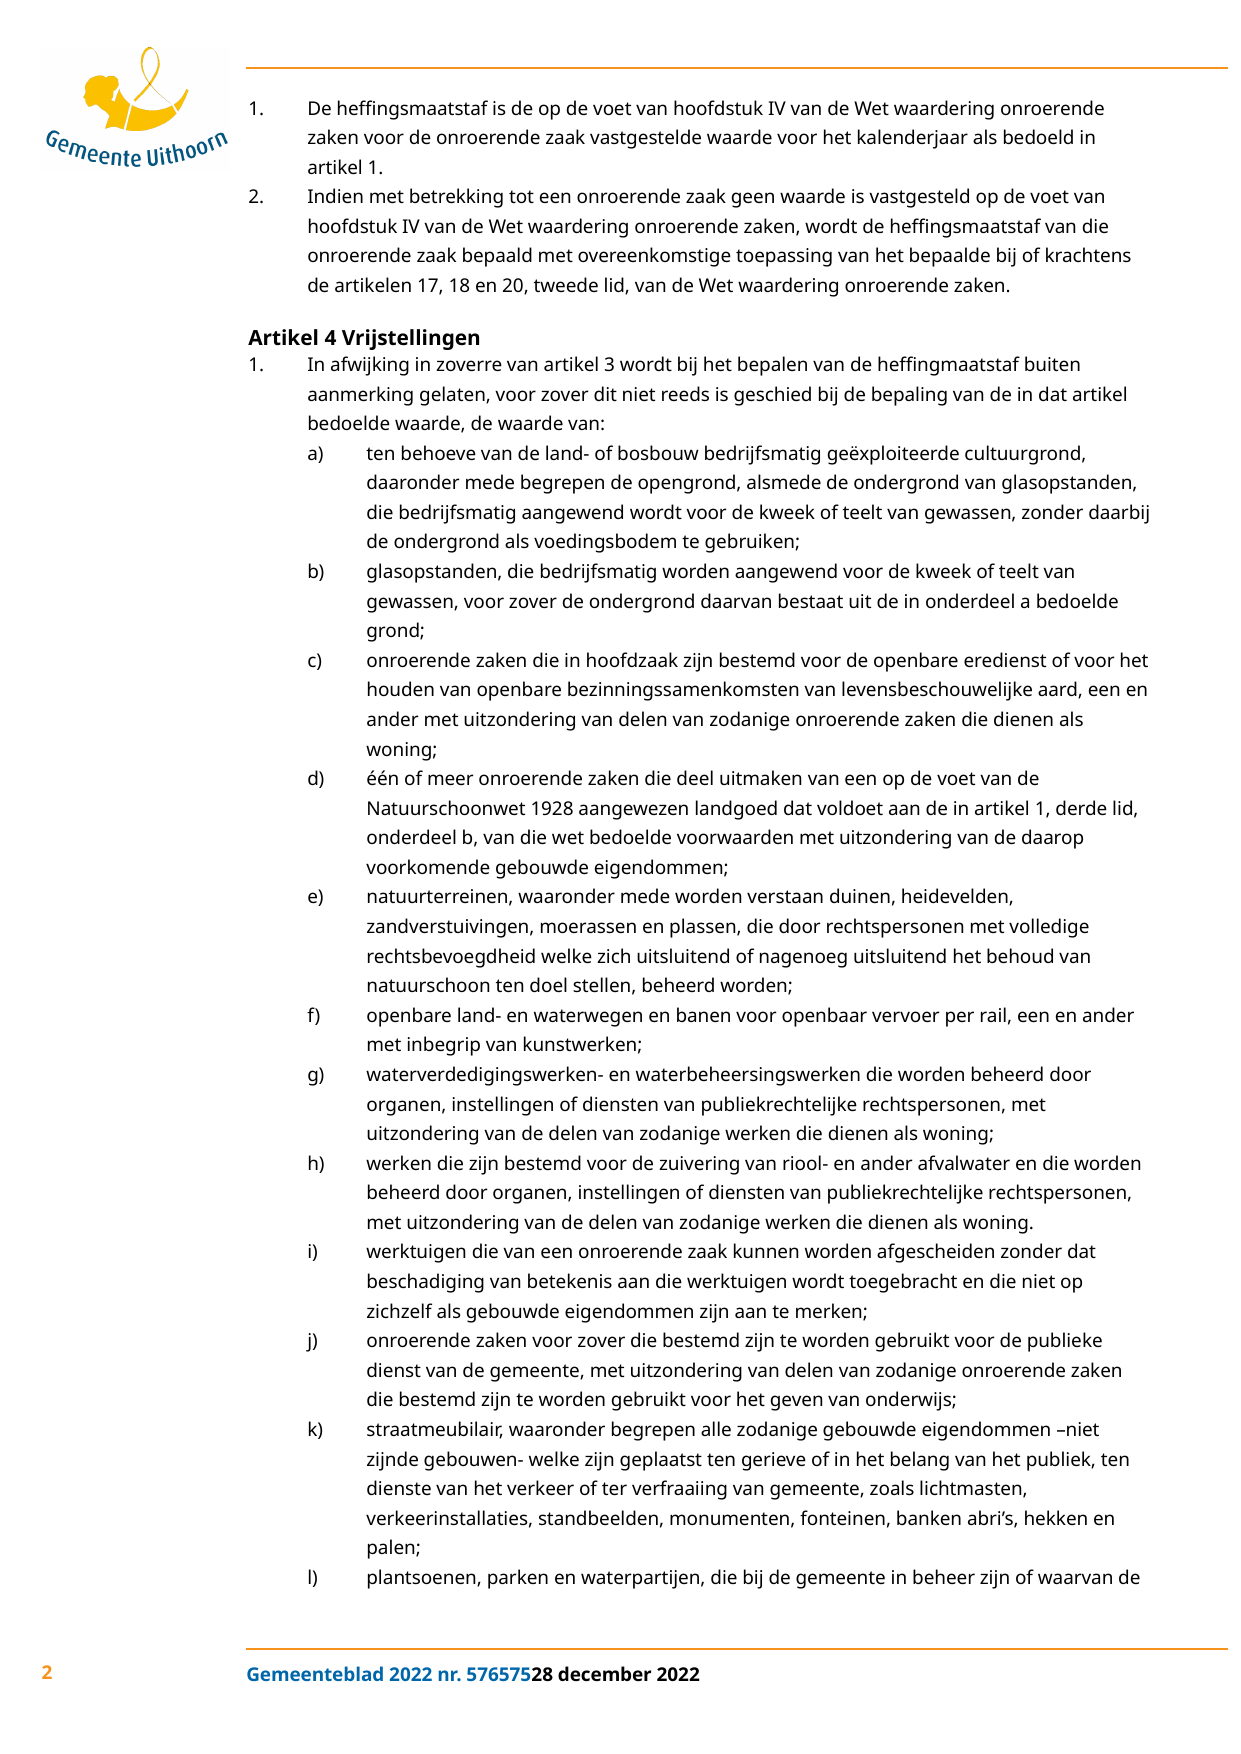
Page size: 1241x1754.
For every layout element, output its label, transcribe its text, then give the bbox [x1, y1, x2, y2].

list werken die zijn bestemd voor de zuivering van riool- en ander afvalwater en die worden beheerd door organen, instellingen of diensten van publiekrechtelijke rechtspersonen, met uitzondering van de delen van zodanige werken die dienen als woning. [307, 1150, 1152, 1235]
list openbare land- en waterwegen en banen voor openbaar vervoer per rail, een en ander met inbegrip van kunstwerken; [307, 1002, 1152, 1057]
list ten behoeve van de land- of bosbouw bedrijfsmatig geëxploiteerde cultuurgrond, daaronder mede begrepen de opengrond, alsmede de ondergrond van glasopstanden, die bedrijfsmatig aangewend wordt voor de kweek of teelt van gewassen, zonder daarbij de ondergrond als voedingsbodem te gebruiken; [307, 440, 1152, 554]
picture [41, 47, 231, 172]
list straatmeubilair, waaronder begrepen alle zodanige gebouwde eigendommen –niet zijnde gebouwen- welke zijn geplaatst ten gerieve of in het belang van het publiek, ten dienste van het verkeer of ter verfraaiing van gemeente, zoals lichtmasten, verkeerinstallaties, standbeelden, monumenten, fonteinen, banken abri’s, hekken en palen; [307, 1416, 1152, 1560]
list natuurterreinen, waaronder mede worden verstaan duinen, heidevelden, zandverstuivingen, moerassen en plassen, die door rechtspersonen met volledige rechtsbevoegdheid welke zich uitsluitend of nagenoeg uitsluitend het behoud van natuurschoon ten doel stellen, beheerd worden; [307, 884, 1152, 998]
list onroerende zaken die in hoofdzaak zijn bestemd voor de openbare eredienst of voor het houden van openbare bezinningssamenkomsten van levensbeschouwelijke aard, een en ander met uitzondering van delen van zodanige onroerende zaken die dienen als woning; [307, 647, 1152, 761]
list De heffingsmaatstaf is de op de voet van hoofdstuk IV van de Wet waardering onroerende zaken voor de onroerende zaak vastgestelde waarde voor het kalenderjaar als bedoeld in artikel 1. [248, 95, 1152, 180]
list werktuigen die van een onroerende zaak kunnen worden afgescheiden zonder dat beschadiging van betekenis aan die werktuigen wordt toegebracht en die niet op zichzelf als gebouwde eigendommen zijn aan te merken; [307, 1239, 1152, 1323]
text Artikel 4 Vrijstellingen [248, 323, 1152, 351]
list Indien met betrekking tot een onroerende zaak geen waarde is vastgesteld op de voet van hoofdstuk IV van de Wet waardering onroerende zaken, wordt de heffingsmaatstaf van die onroerende zaak bepaald met overeenkomstige toepassing van het bepaalde bij of krachtens de artikelen 17, 18 en 20, tweede lid, van de Wet waardering onroerende zaken. [248, 183, 1152, 298]
list onroerende zaken voor zover die bestemd zijn te worden gebruikt voor de publieke dienst van de gemeente, met uitzondering van delen van zodanige onroerende zaken die bestemd zijn te worden gebruikt voor het geven van onderwijs; [307, 1327, 1152, 1412]
list In afwijking in zoverre van artikel 3 wordt bij het bepalen van de heffingmaatstaf buiten aanmerking gelaten, voor zover dit niet reeds is geschied bij de bepaling van de in dat artikel bedoelde waarde, de waarde van: [248, 351, 1152, 436]
list glasopstanden, die bedrijfsmatig worden aangewend voor de kweek of teelt van gewassen, voor zover de ondergrond daarvan bestaat uit de in onderdeel a bedoelde grond; [307, 558, 1152, 643]
list plantsoenen, parken en waterpartijen, die bij de gemeente in beheer zijn of waarvan de [307, 1564, 1152, 1590]
list waterverdedigingswerken- en waterbeheersingswerken die worden beheerd door organen, instellingen of diensten van publiekrechtelijke rechtspersonen, met uitzondering van de delen van zodanige werken die dienen als woning; [307, 1061, 1152, 1146]
list één of meer onroerende zaken die deel uitmaken van een op de voet van de Natuurschoonwet 1928 aangewezen landgoed dat voldoet aan de in artikel 1, derde lid, onderdeel b, van die wet bedoelde voorwaarden met uitzondering van de daarop voorkomende gebouwde eigendommen; [307, 765, 1152, 880]
